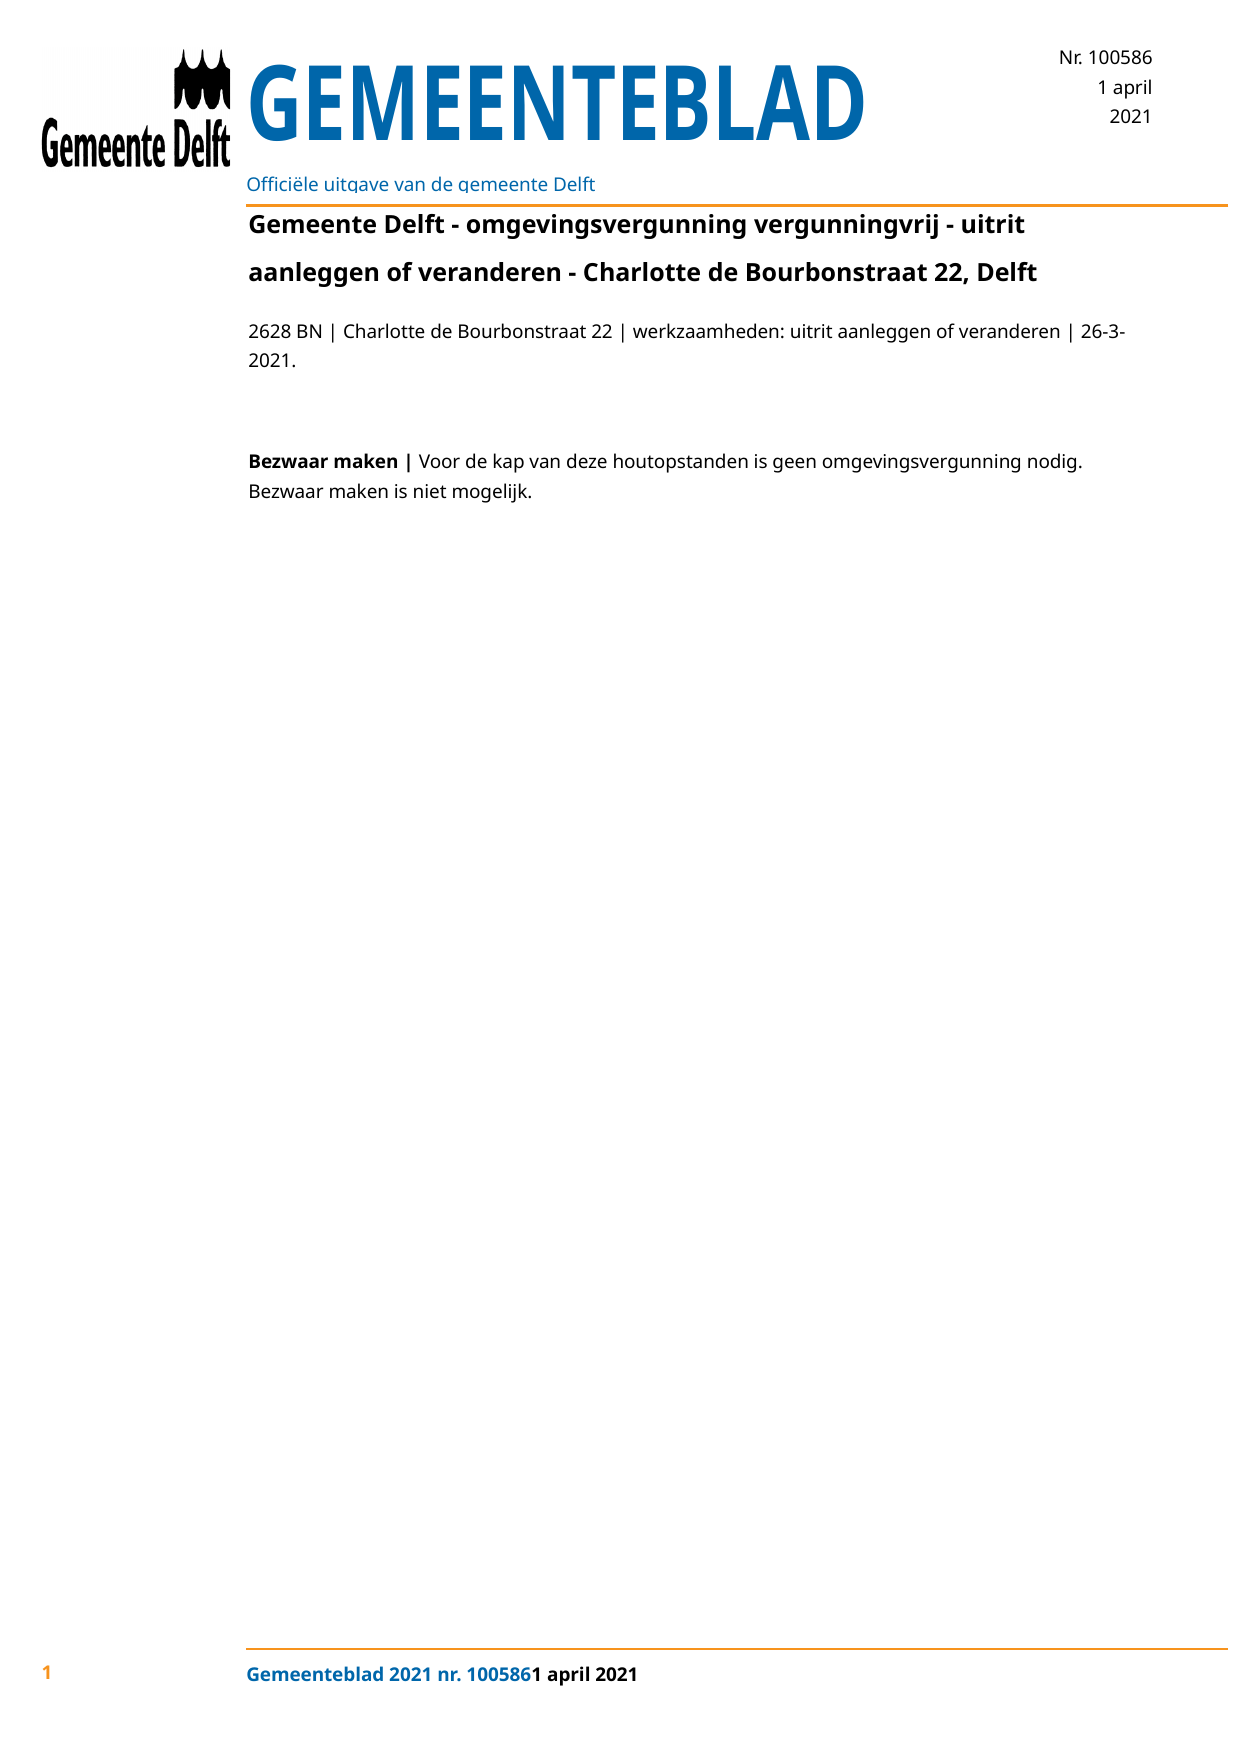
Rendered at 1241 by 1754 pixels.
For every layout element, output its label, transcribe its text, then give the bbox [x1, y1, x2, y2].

text Gemeente Delft - omgevingsvergunning vergunningvrij - uitrit aanleggen of veranderen - Charlotte de Bourbonstraat 22, Delft [248, 207, 1152, 288]
picture [41, 47, 231, 172]
text Bezwaar maken | Voor de kap van deze houtopstanden is geen omgevingsvergunning nodig. Bezwaar maken is niet mogelijk. [248, 448, 1152, 504]
text 2628 BN | Charlotte de Bourbonstraat 22 | werkzaamheden: uitrit aanleggen of veranderen | 26-3-2021. [248, 318, 1152, 373]
